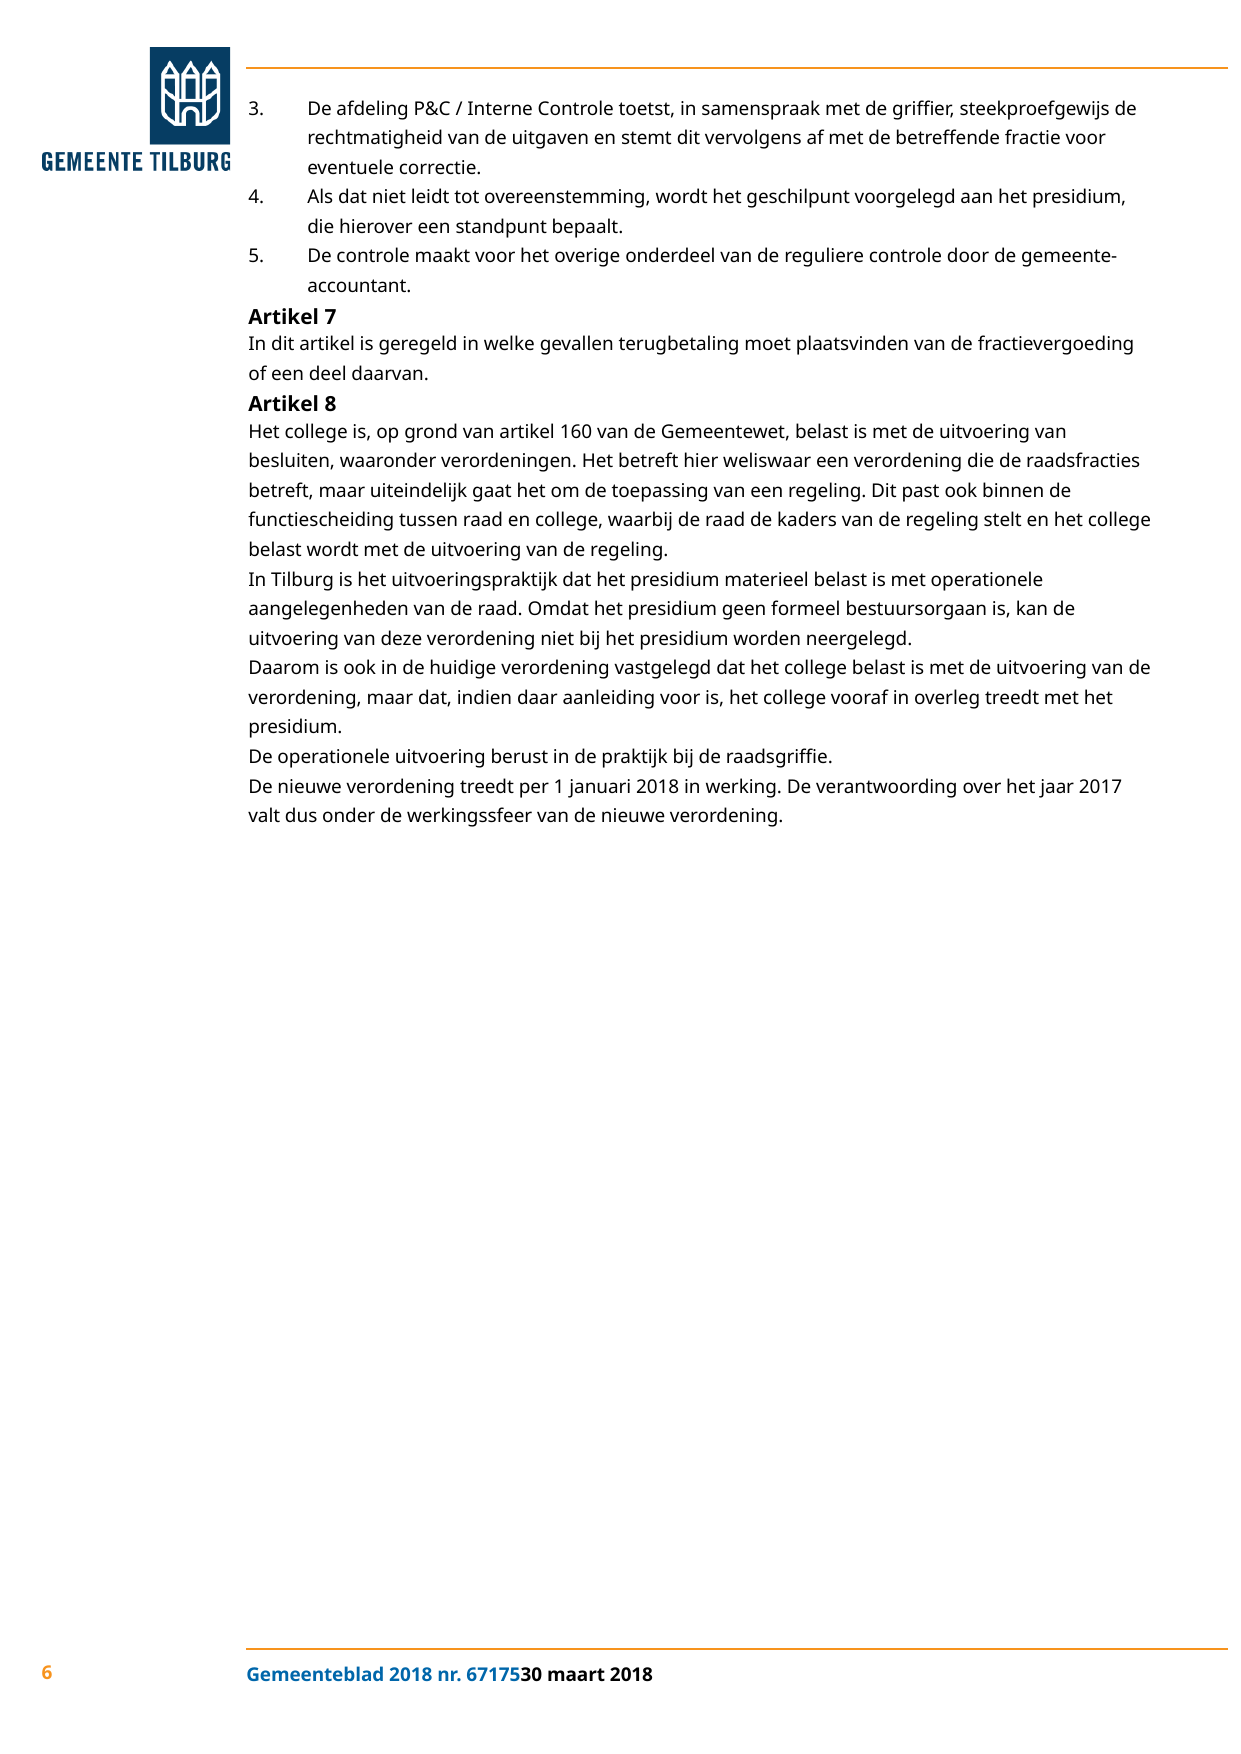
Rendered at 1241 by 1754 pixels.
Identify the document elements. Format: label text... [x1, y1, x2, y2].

picture [41, 47, 231, 172]
text De operationele uitvoering berust in de praktijk bij de raadsgriffie. [248, 743, 1152, 769]
text Artikel 8 [248, 389, 1152, 418]
text De nieuwe verordening treedt per 1 januari 2018 in werking. De verantwoording over het jaar 2017 valt dus onder de werkingssfeer van de nieuwe verordening. [248, 773, 1152, 828]
text Het college is, op grond van artikel 160 van de Gemeentewet, belast is met de uitvoering van besluiten, waaronder verordeningen. Het betreft hier weliswaar een verordening die de raadsfracties betreft, maar uiteindelijk gaat het om de toepassing van een regeling. Dit past ook binnen de functiescheiding tussen raad en college, waarbij de raad de kaders van de regeling stelt en het college belast wordt met de uitvoering van de regeling. [248, 418, 1152, 562]
list De controle maakt voor het overige onderdeel van de reguliere controle door de gemeente-accountant. [248, 243, 1152, 298]
text In Tilburg is het uitvoeringspraktijk dat het presidium materieel belast is met operationele aangelegenheden van de raad. Omdat het presidium geen formeel bestuursorgaan is, kan de uitvoering van deze verordening niet bij het presidium worden neergelegd. [248, 566, 1152, 651]
text Artikel 7 [248, 302, 1152, 330]
text Daarom is ook in de huidige verordening vastgelegd dat het college belast is met de uitvoering van de verordening, maar dat, indien daar aanleiding voor is, het college vooraf in overleg treedt met het presidium. [248, 654, 1152, 739]
text In dit artikel is geregeld in welke gevallen terugbetaling moet plaatsvinden van de fractievergoeding of een deel daarvan. [248, 330, 1152, 386]
list Als dat niet leidt tot overeenstemming, wordt het geschilpunt voorgelegd aan het presidium, die hierover een standpunt bepaalt. [248, 183, 1152, 239]
list De afdeling P&C / Interne Controle toetst, in samenspraak met de griffier, steekproefgewijs de rechtmatigheid van de uitgaven en stemt dit vervolgens af met de betreffende fractie voor eventuele correctie. [248, 95, 1152, 180]
